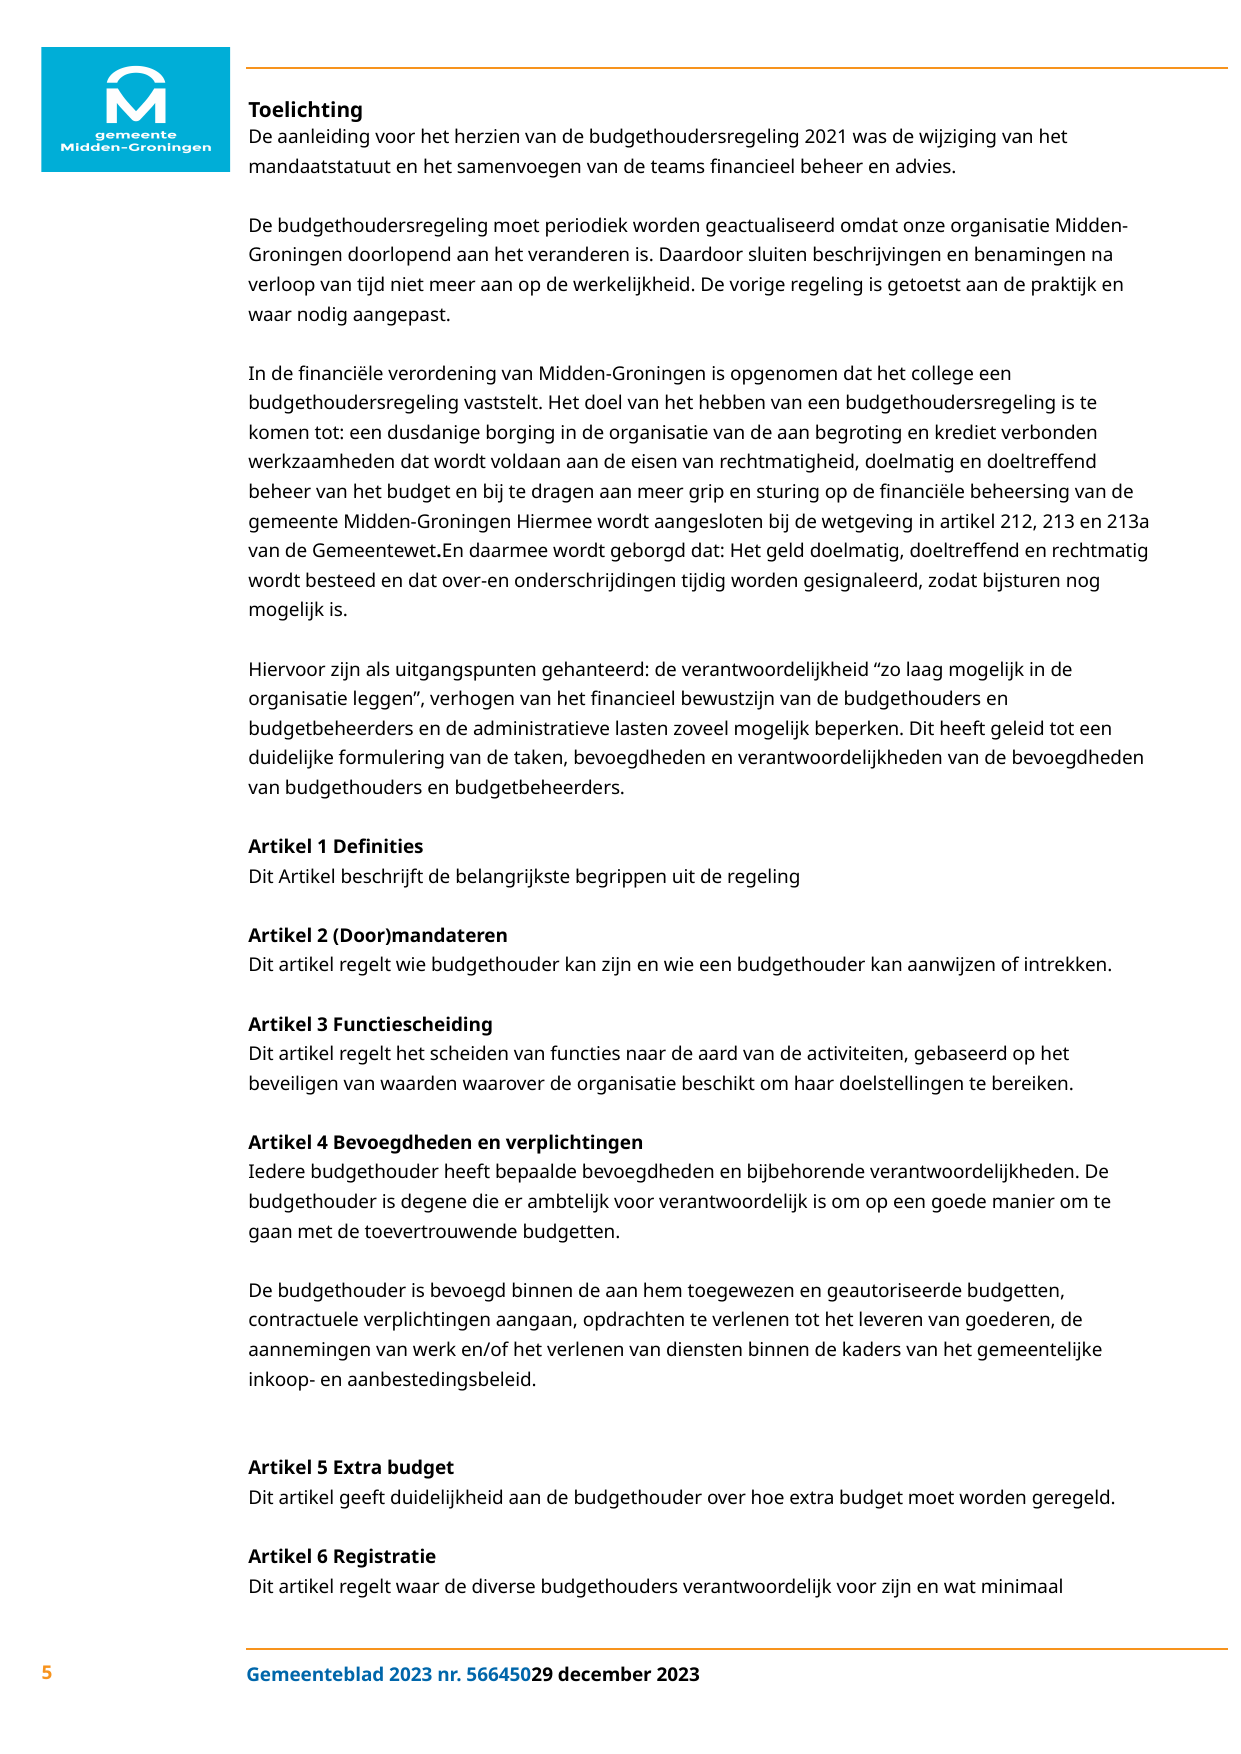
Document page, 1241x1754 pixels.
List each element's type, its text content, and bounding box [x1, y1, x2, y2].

text Dit Artikel beschrijft de belangrijkste begrippen uit de regeling [248, 863, 1152, 889]
picture [184, 146, 190, 153]
text De aanleiding voor het herzien van de budgethoudersregeling 2021 was de wijziging van het mandaatstatuut en het samenvoegen van de teams financieel beheer en advies. [248, 123, 1152, 179]
text Artikel 6 Registratie [248, 1543, 1152, 1569]
text In de financiële verordening van Midden-Groningen is opgenomen dat het college een budgethoudersregeling vaststelt. Het doel van het hebben van een budgethoudersregeling is te komen tot: een dusdanige borging in de organisatie van de aan begroting en krediet verbonden werkzaamheden dat wordt voldaan aan de eisen van rechtmatigheid, doelmatig en doeltreffend beheer van het budget en bij te dragen aan meer grip en sturing op de financiële beheersing van de gemeente Midden-Groningen Hiermee wordt aangesloten bij de wetgeving in artikel 212, 213 en 213a van de Gemeentewet.En daarmee wordt geborgd dat: Het geld doelmatig, doeltreffend en rechtmatig wordt besteed en dat over-en onderschrijdingen tijdig worden gesignaleerd, zodat bijsturen nog mogelijk is. [248, 360, 1152, 622]
text Artikel 2 (Door)mandateren [248, 922, 1152, 948]
picture [107, 89, 165, 122]
text Dit artikel geeft duidelijkheid aan de budgethouder over hoe extra budget moet worden geregeld. [248, 1484, 1152, 1510]
text De budgethoudersregeling moet periodiek worden geactualiseerd omdat onze organisatie Midden-Groningen doorlopend aan het veranderen is. Daardoor sluiten beschrijvingen en benamingen na verloop van tijd niet meer aan op de werkelijkheid. De vorige regeling is getoetst aan de praktijk en waar nodig aangepast. [248, 212, 1152, 327]
text Dit artikel regelt het scheiden van functies naar de aard van de activiteiten, gebaseerd op het beveiligen van waarden waarover de organisatie beschikt om haar doelstellingen te bereiken. [248, 1040, 1152, 1096]
text Hiervoor zijn als uitgangspunten gehanteerd: de verantwoordelijkheid “zo laag mogelijk in de organisatie leggen”, verhogen van het financieel bewustzijn van de budgethouders en budgetbeheerders en de administratieve lasten zoveel mogelijk beperken. Dit heeft geleid tot een duidelijke formulering van de taken, bevoegdheden en verantwoordelijkheden van de bevoegdheden van budgethouders en budgetbeheerders. [248, 656, 1152, 800]
text Dit artikel regelt waar de diverse budgethouders verantwoordelijk voor zijn en wat minimaal [248, 1573, 1152, 1599]
picture [108, 66, 164, 82]
text Artikel 4 Bevoegdheden en verplichtingen [248, 1129, 1152, 1155]
text Iedere budgethouder heeft bepaalde bevoegdheden en bijbehorende verantwoordelijkheden. De budgethouder is degene die er ambtelijk voor verantwoordelijk is om op een goede manier om te gaan met de toevertrouwende budgetten. [248, 1159, 1152, 1244]
text Artikel 3 Functiescheiding [248, 1011, 1152, 1037]
text Artikel 1 Definities [248, 833, 1152, 859]
text De budgethouder is bevoegd binnen de aan hem toegewezen en geautoriseerde budgetten, contractuele verplichtingen aangaan, opdrachten te verlenen tot het leveren van goederen, de aannemingen van werk en/of het verlenen van diensten binnen de kaders van het gemeentelijke inkoop- en aanbestedingsbeleid. [248, 1277, 1152, 1392]
text Toelichting [248, 95, 1152, 123]
text Dit artikel regelt wie budgethouder kan zijn en wie een budgethouder kan aanwijzen of intrekken. [248, 952, 1152, 977]
text Artikel 5 Extra budget [248, 1454, 1152, 1480]
